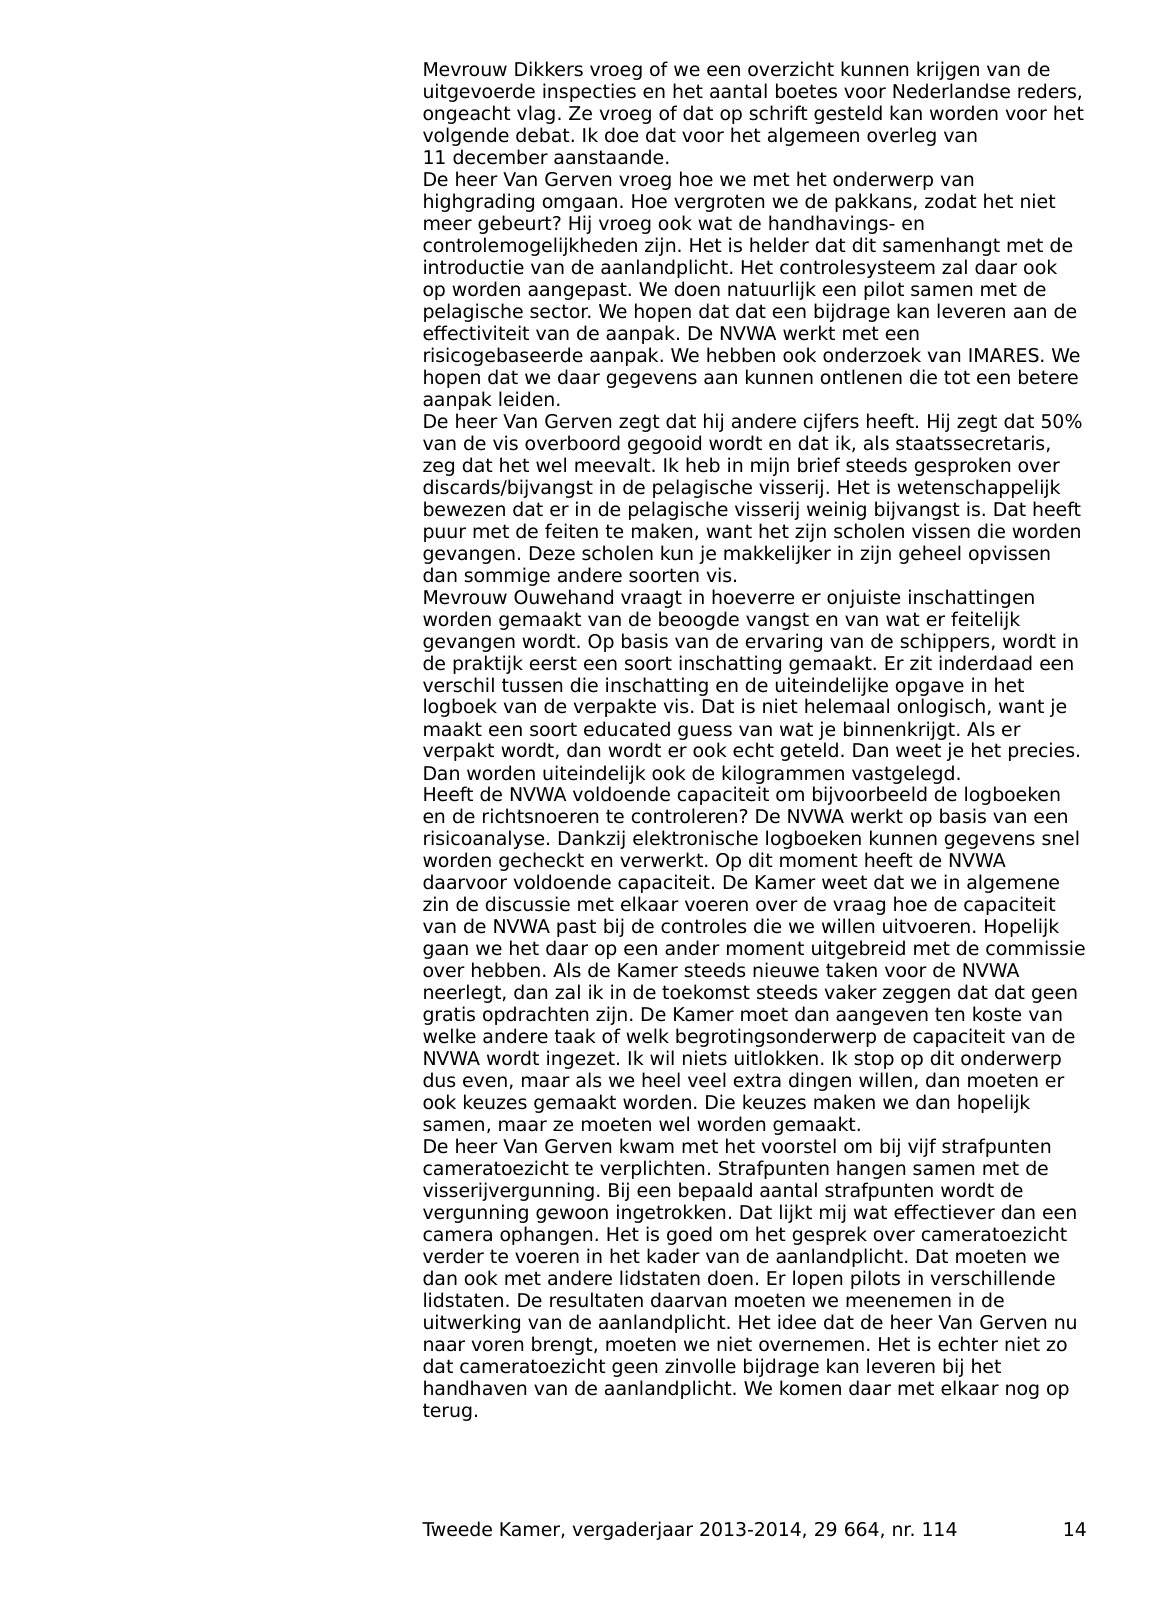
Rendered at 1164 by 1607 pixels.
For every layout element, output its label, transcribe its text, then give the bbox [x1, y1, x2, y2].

text De heer Van Gerven zegt dat hij andere cijfers heeft. Hij zegt dat 50% van de vis overboord gegooid wordt en dat ik, als staatssecretaris, zeg dat het wel meevalt. Ik heb in mijn brief steeds gesproken over discards/bijvangst in de pelagische visserij. Het is wetenschappelijk bewezen dat er in de pelagische visserij weinig bijvangst is. Dat heeft puur met de feiten te maken, want het zijn scholen vissen die worden gevangen. Deze scholen kun je makkelijker in zijn geheel opvissen dan sommige andere soorten vis. [422, 411, 1087, 587]
text Heeft de NVWA voldoende capaciteit om bijvoorbeeld de logboeken en de richtsnoeren te controleren? De NVWA werkt op basis van een risicoanalyse. Dankzij elektronische logboeken kunnen gegevens snel worden gecheckt en verwerkt. Op dit moment heeft de NVWA daarvoor voldoende capaciteit. De Kamer weet dat we in algemene zin de discussie met elkaar voeren over de vraag hoe de capaciteit van de NVWA past bij de controles die we willen uitvoeren. Hopelijk gaan we het daar op een ander moment uitgebreid met de commissie over hebben. Als de Kamer steeds nieuwe taken voor de NVWA neerlegt, dan zal ik in de toekomst steeds vaker zeggen dat dat geen gratis opdrachten zijn. De Kamer moet dan aangeven ten koste van welke andere taak of welk begrotingsonderwerp de capaciteit van de NVWA wordt ingezet. Ik wil niets uitlokken. Ik stop op dit onderwerp dus even, maar als we heel veel extra dingen willen, dan moeten er ook keuzes gemaakt worden. Die keuzes maken we dan hopelijk samen, maar ze moeten wel worden gemaakt. [422, 784, 1087, 1136]
text De heer Van Gerven kwam met het voorstel om bij vijf strafpunten cameratoezicht te verplichten. Strafpunten hangen samen met de visserijvergunning. Bij een bepaald aantal strafpunten wordt de vergunning gewoon ingetrokken. Dat lijkt mij wat effectiever dan een camera ophangen. Het is goed om het gesprek over cameratoezicht verder te voeren in het kader van de aanlandplicht. Dat moeten we dan ook met andere lidstaten doen. Er lopen pilots in verschillende lidstaten. De resultaten daarvan moeten we meenemen in de uitwerking van de aanlandplicht. Het idee dat de heer Van Gerven nu naar voren brengt, moeten we niet overnemen. Het is echter niet zo dat cameratoezicht geen zinvolle bijdrage kan leveren bij het handhaven van de aanlandplicht. We komen daar met elkaar nog op terug. [422, 1136, 1087, 1422]
text Mevrouw Dikkers vroeg of we een overzicht kunnen krijgen van de uitgevoerde inspecties en het aantal boetes voor Nederlandse reders, ongeacht vlag. Ze vroeg of dat op schrift gesteld kan worden voor het volgende debat. Ik doe dat voor het algemeen overleg van 11 december aanstaande. [422, 59, 1087, 169]
text De heer Van Gerven vroeg hoe we met het onderwerp van highgrading omgaan. Hoe vergroten we de pakkans, zodat het niet meer gebeurt? Hij vroeg ook wat de handhavings- en controlemogelijkheden zijn. Het is helder dat dit samenhangt met de introductie van de aanlandplicht. Het controlesysteem zal daar ook op worden aangepast. We doen natuurlijk een pilot samen met de pelagische sector. We hopen dat dat een bijdrage kan leveren aan de effectiviteit van de aanpak. De NVWA werkt met een risicogebaseerde aanpak. We hebben ook onderzoek van IMARES. We hopen dat we daar gegevens aan kunnen ontlenen die tot een betere aanpak leiden. [422, 169, 1087, 411]
text Mevrouw Ouwehand vraagt in hoeverre er onjuiste inschattingen worden gemaakt van de beoogde vangst en van wat er feitelijk gevangen wordt. Op basis van de ervaring van de schippers, wordt in de praktijk eerst een soort inschatting gemaakt. Er zit inderdaad een verschil tussen die inschatting en de uiteindelijke opgave in het logboek van de verpakte vis. Dat is niet helemaal onlogisch, want je maakt een soort educated guess van wat je binnenkrijgt. Als er verpakt wordt, dan wordt er ook echt geteld. Dan weet je het precies. Dan worden uiteindelijk ook de kilogrammen vastgelegd. [422, 587, 1087, 784]
